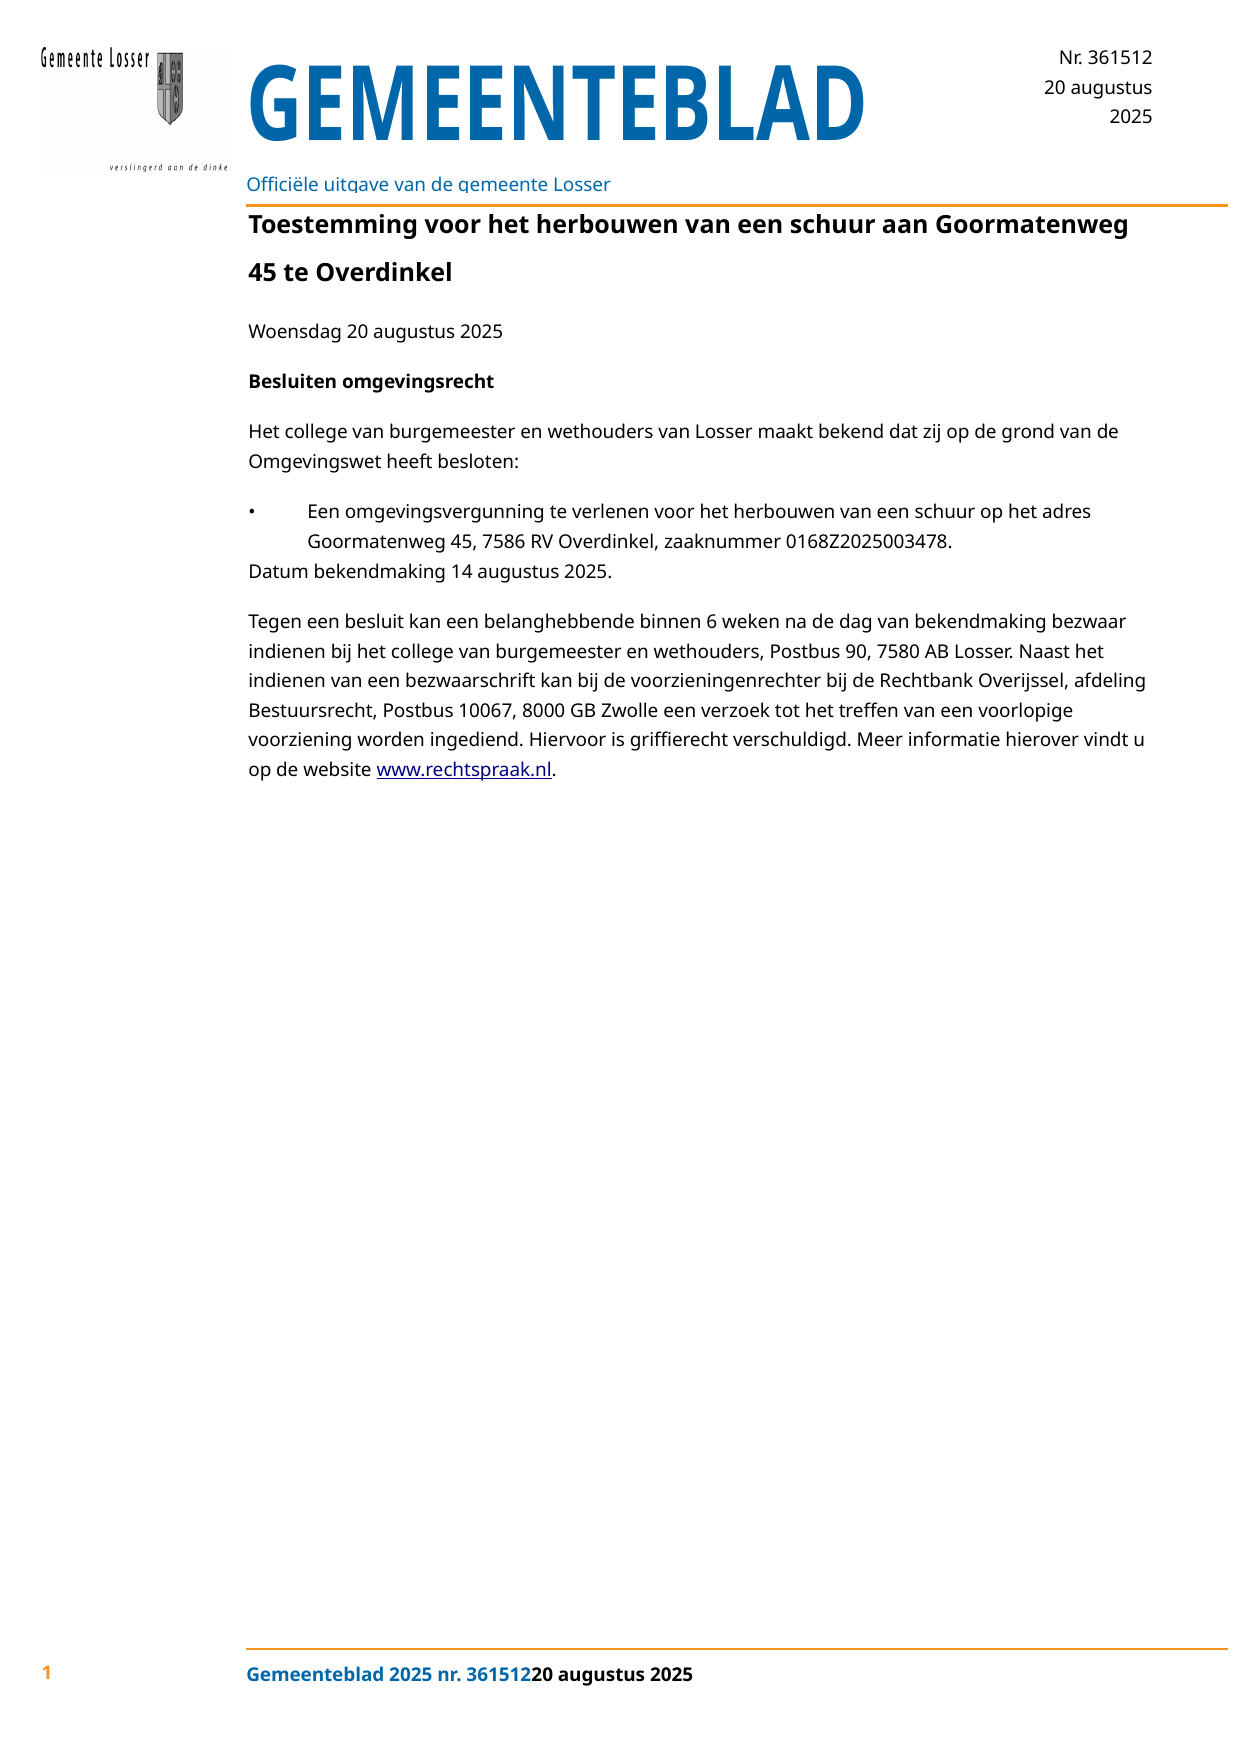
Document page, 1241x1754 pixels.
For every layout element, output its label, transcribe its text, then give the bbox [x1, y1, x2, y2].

text Het college van burgemeester en wethouders van Losser maakt bekend dat zij op de grond van de Omgevingswet heeft besloten: [248, 419, 1152, 474]
text Woensdag 20 augustus 2025 [248, 318, 1152, 344]
picture [41, 47, 231, 172]
list Een omgevingsvergunning te verlenen voor het herbouwen van een schuur op het adres Goormatenweg 45, 7586 RV Overdinkel, zaaknummer 0168Z2025003478. [248, 499, 1152, 554]
text Tegen een besluit kan een belanghebbende binnen 6 weken na de dag van bekendmaking bezwaar indienen bij het college van burgemeester en wethouders, Postbus 90, 7580 AB Losser. Naast het indienen van een bezwaarschrift kan bij de voorzieningenrechter bij de Rechtbank Overijssel, afdeling Bestuursrecht, Postbus 10067, 8000 GB Zwolle een verzoek tot het treffen van een voorlopige voorziening worden ingediend. Hiervoor is griffierecht verschuldigd. Meer informatie hierover vindt u op de website www.rechtspraak.nl. [248, 608, 1152, 782]
text Besluiten omgevingsrecht [248, 368, 1152, 394]
text Toestemming voor het herbouwen van een schuur aan Goormatenweg 45 te Overdinkel [248, 207, 1152, 288]
text Datum bekendmaking 14 augustus 2025. [248, 558, 1152, 584]
